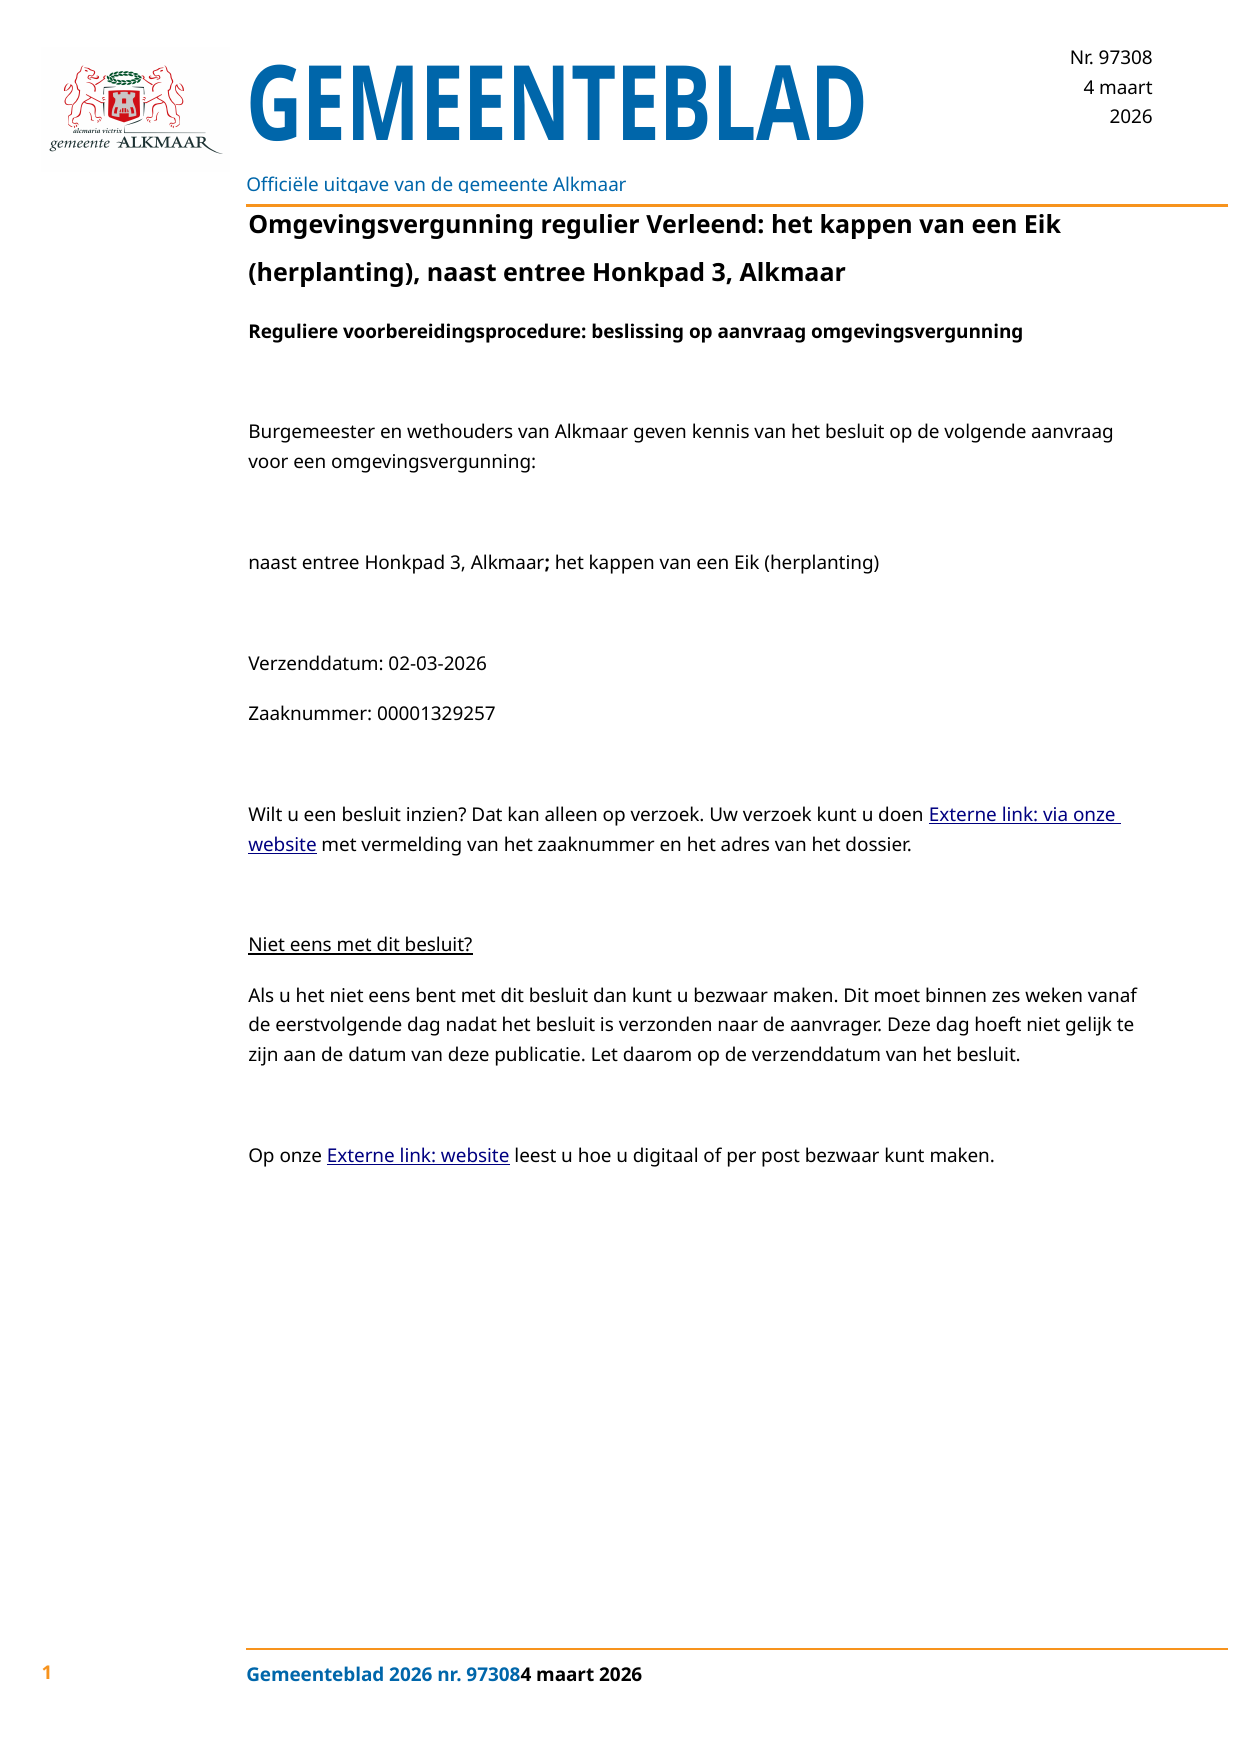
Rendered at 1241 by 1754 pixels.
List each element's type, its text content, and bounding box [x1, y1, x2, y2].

text Niet eens met dit besluit? [248, 932, 1152, 957]
picture [41, 47, 231, 172]
text Als u het niet eens bent met dit besluit dan kunt u bezwaar maken. Dit moet binnen zes weken vanaf de eerstvolgende dag nadat het besluit is verzonden naar de aanvrager. Deze dag hoeft niet gelijk te zijn aan de datum van deze publicatie. Let daarom op de verzenddatum van het besluit. [248, 982, 1152, 1067]
text Reguliere voorbereidingsprocedure: beslissing op aanvraag omgevingsvergunning [248, 318, 1152, 344]
text Omgevingsvergunning regulier Verleend: het kappen van een Eik (herplanting), naast entree Honkpad 3, Alkmaar [248, 207, 1152, 288]
text Op onze Externe link: website leest u hoe u digitaal of per post bezwaar kunt maken. [248, 1142, 1152, 1168]
text Verzenddatum: 02-03-2026 [248, 650, 1152, 676]
text naast entree Honkpad 3, Alkmaar; het kappen van een Eik (herplanting) [248, 549, 1152, 575]
text Burgemeester en wethouders van Alkmaar geven kennis van het besluit op de volgende aanvraag voor een omgevingsvergunning: [248, 419, 1152, 474]
text Zaaknummer: 00001329257 [248, 700, 1152, 726]
text Wilt u een besluit inzien? Dat kan alleen op verzoek. Uw verzoek kunt u doen Externe link: via onze website met vermelding van het zaaknummer en het adres van het dossier. [248, 801, 1152, 857]
